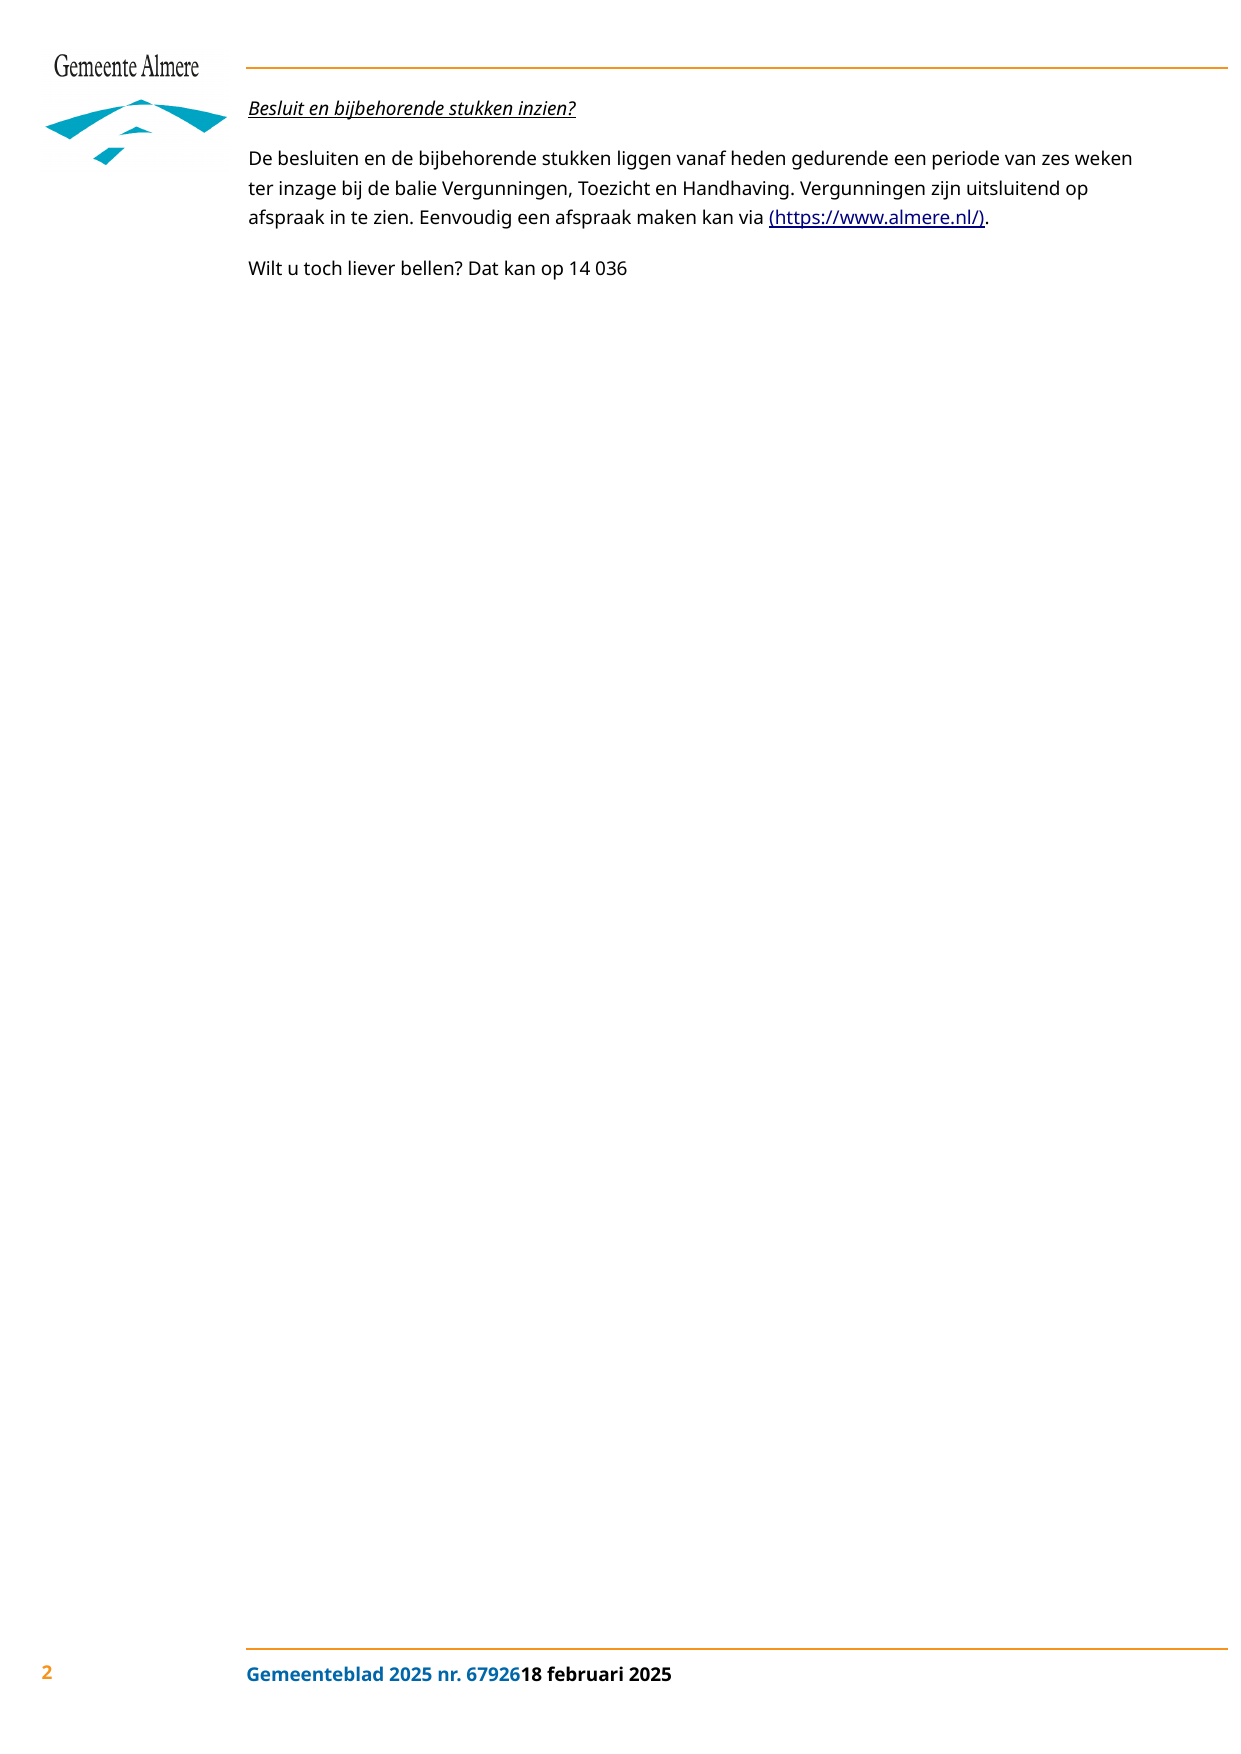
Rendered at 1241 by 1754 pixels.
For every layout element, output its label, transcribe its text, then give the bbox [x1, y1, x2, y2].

text Besluit en bijbehorende stukken inzien? [248, 95, 1152, 121]
text De besluiten en de bijbehorende stukken liggen vanaf heden gedurende een periode van zes weken ter inzage bij de balie Vergunningen, Toezicht en Handhaving. Vergunningen zijn uitsluitend op afspraak in te zien. Eenvoudig een afspraak maken kan via (https://www.almere.nl/). [248, 145, 1152, 230]
picture [41, 47, 231, 172]
text Wilt u toch liever bellen? Dat kan op 14 036 [248, 255, 1152, 281]
